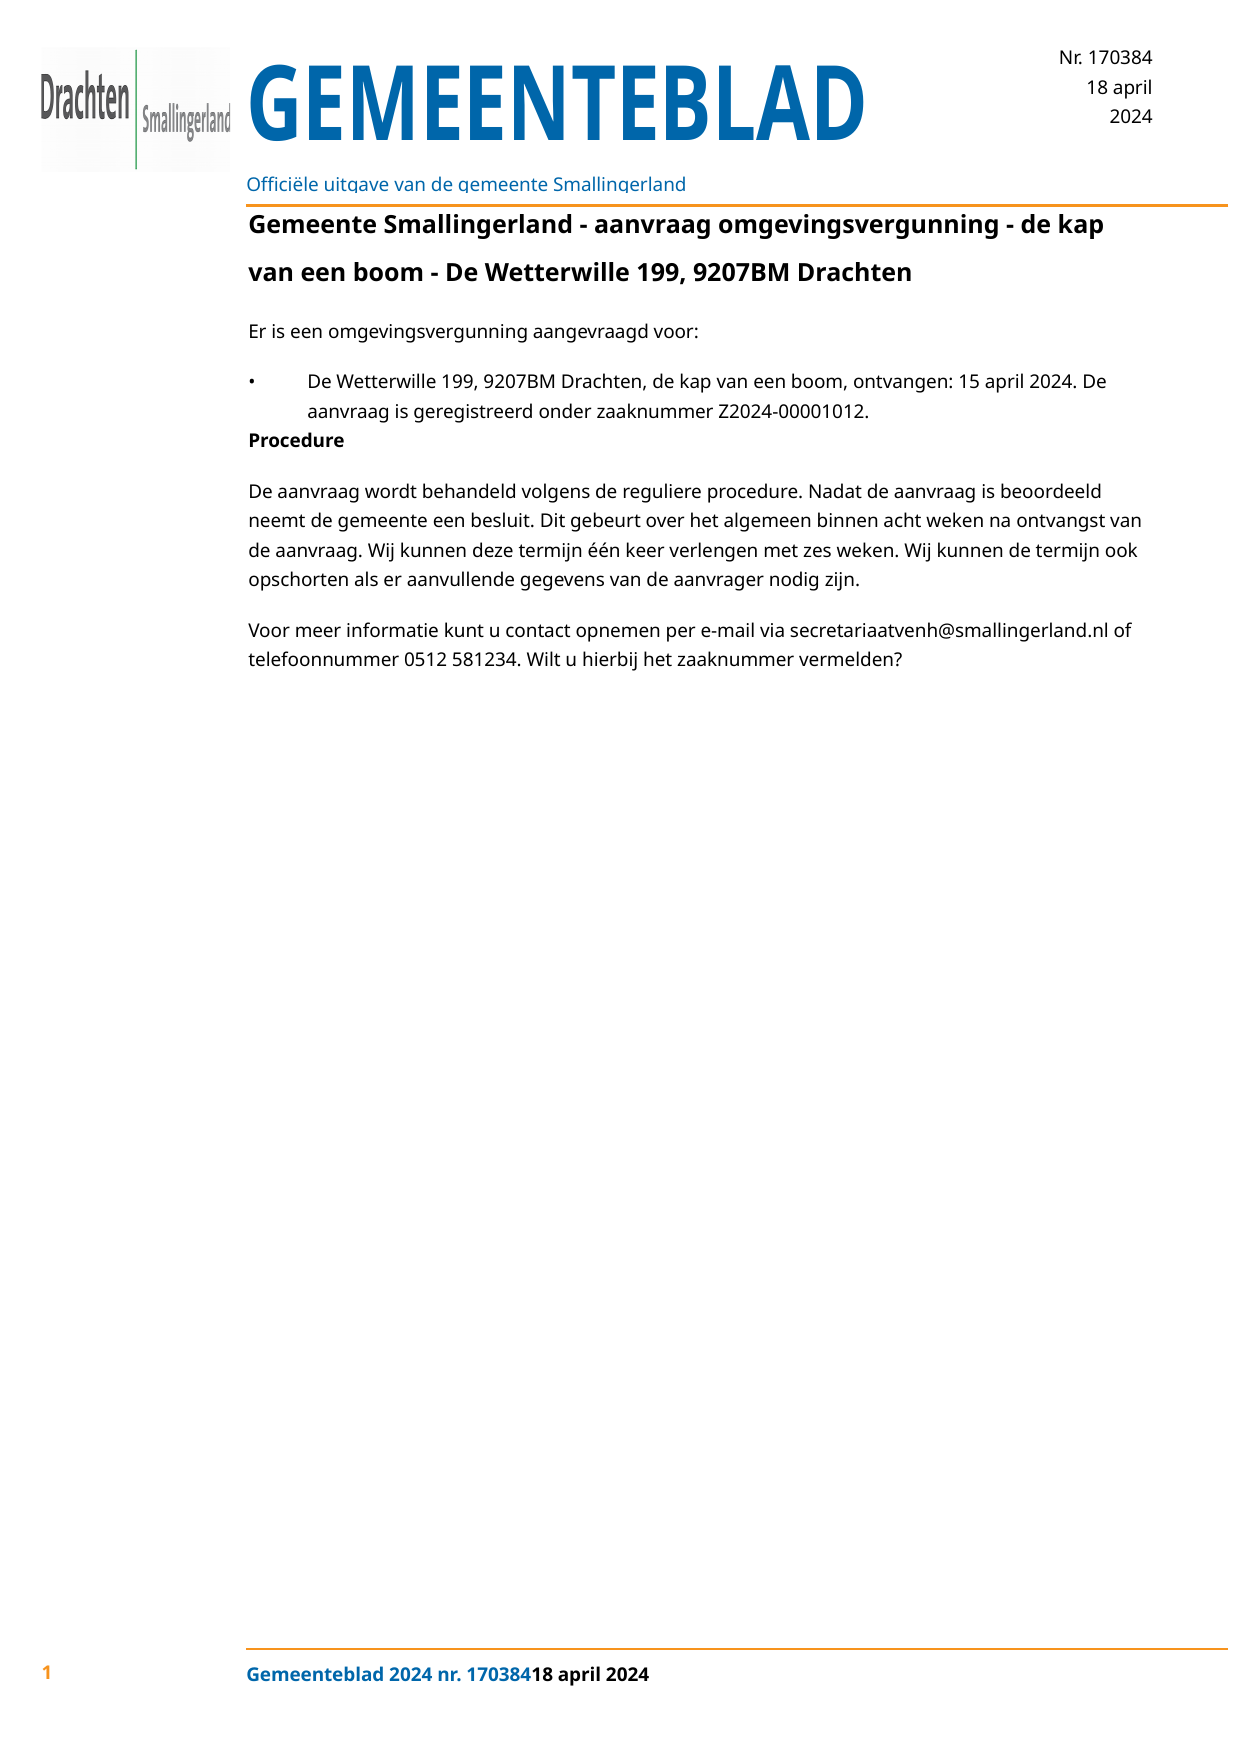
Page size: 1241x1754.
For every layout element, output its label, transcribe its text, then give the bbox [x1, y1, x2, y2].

text De aanvraag wordt behandeld volgens de reguliere procedure. Nadat de aanvraag is beoordeeld neemt de gemeente een besluit. Dit gebeurt over het algemeen binnen acht weken na ontvangst van de aanvraag. Wij kunnen deze termijn één keer verlengen met zes weken. Wij kunnen de termijn ook opschorten als er aanvullende gegevens van de aanvrager nodig zijn. [248, 478, 1152, 592]
list De Wetterwille 199, 9207BM Drachten, de kap van een boom, ontvangen: 15 april 2024. De aanvraag is geregistreerd onder zaaknummer Z2024-00001012. [248, 368, 1152, 424]
text Er is een omgevingsvergunning aangevraagd voor: [248, 318, 1152, 344]
text Gemeente Smallingerland - aanvraag omgevingsvergunning - de kap van een boom - De Wetterwille 199, 9207BM Drachten [248, 207, 1152, 288]
text Voor meer informatie kunt u contact opnemen per e-mail via secretariaatvenh@smallingerland.nl of telefoonnummer 0512 581234. Wilt u hierbij het zaaknummer vermelden? [248, 617, 1152, 672]
text Procedure [248, 427, 1152, 453]
picture [41, 47, 231, 172]
